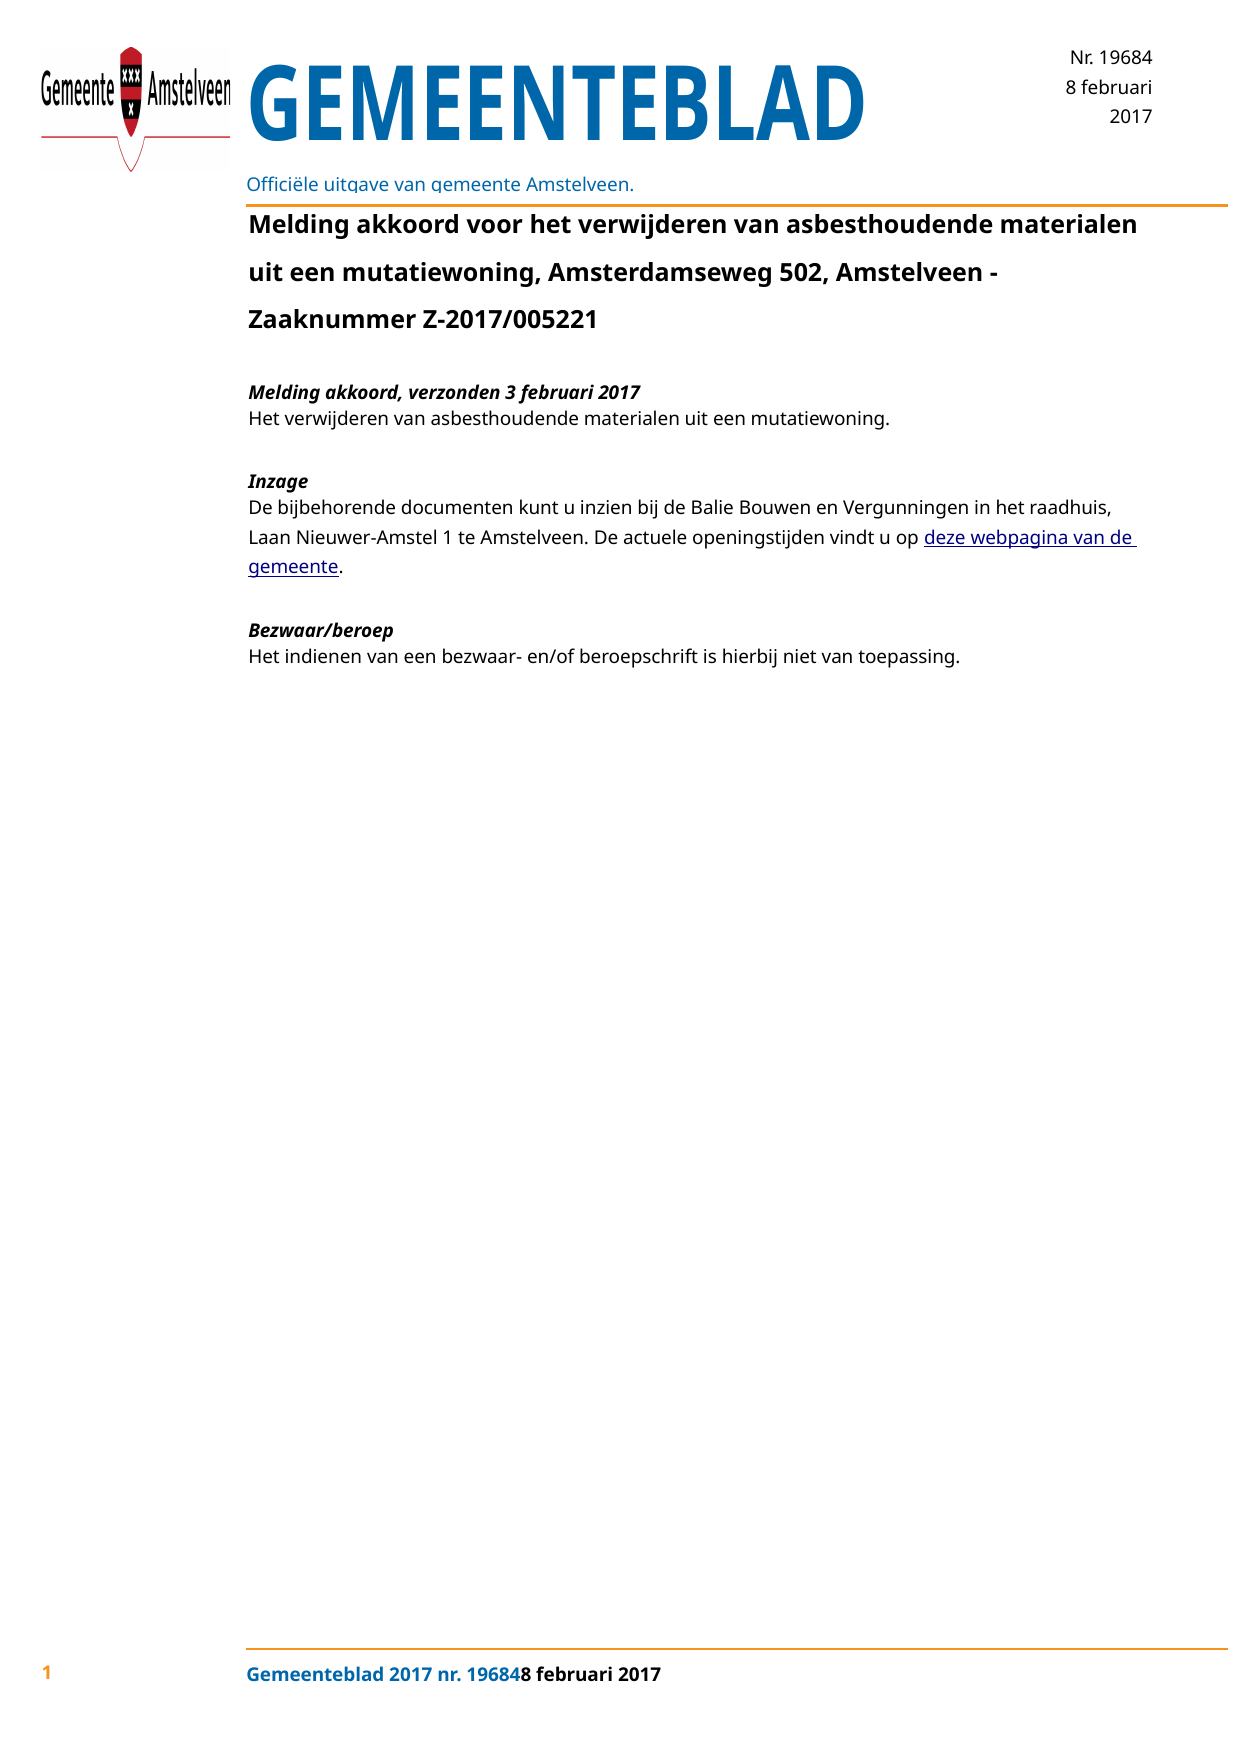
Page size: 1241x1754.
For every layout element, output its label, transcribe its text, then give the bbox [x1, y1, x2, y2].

text Bezwaar/beroep [248, 618, 1152, 643]
text Melding akkoord voor het verwijderen van asbesthoudende materialen uit een mutatiewoning, Amsterdamseweg 502, Amstelveen - Zaaknummer Z-2017/005221 [248, 207, 1152, 336]
text Inzage [248, 469, 1152, 494]
text Het verwijderen van asbesthoudende materialen uit een mutatiewoning. [248, 405, 1152, 431]
text Het indienen van een bezwaar- en/of beroepschrift is hierbij niet van toepassing. [248, 643, 1152, 669]
text Melding akkoord, verzonden 3 februari 2017 [248, 379, 1152, 405]
text De bijbehorende documenten kunt u inzien bij de Balie Bouwen en Vergunningen in het raadhuis, Laan Nieuwer-Amstel 1 te Amstelveen. De actuele openingstijden vindt u op deze webpagina van de gemeente. [248, 494, 1152, 579]
picture [41, 47, 231, 172]
